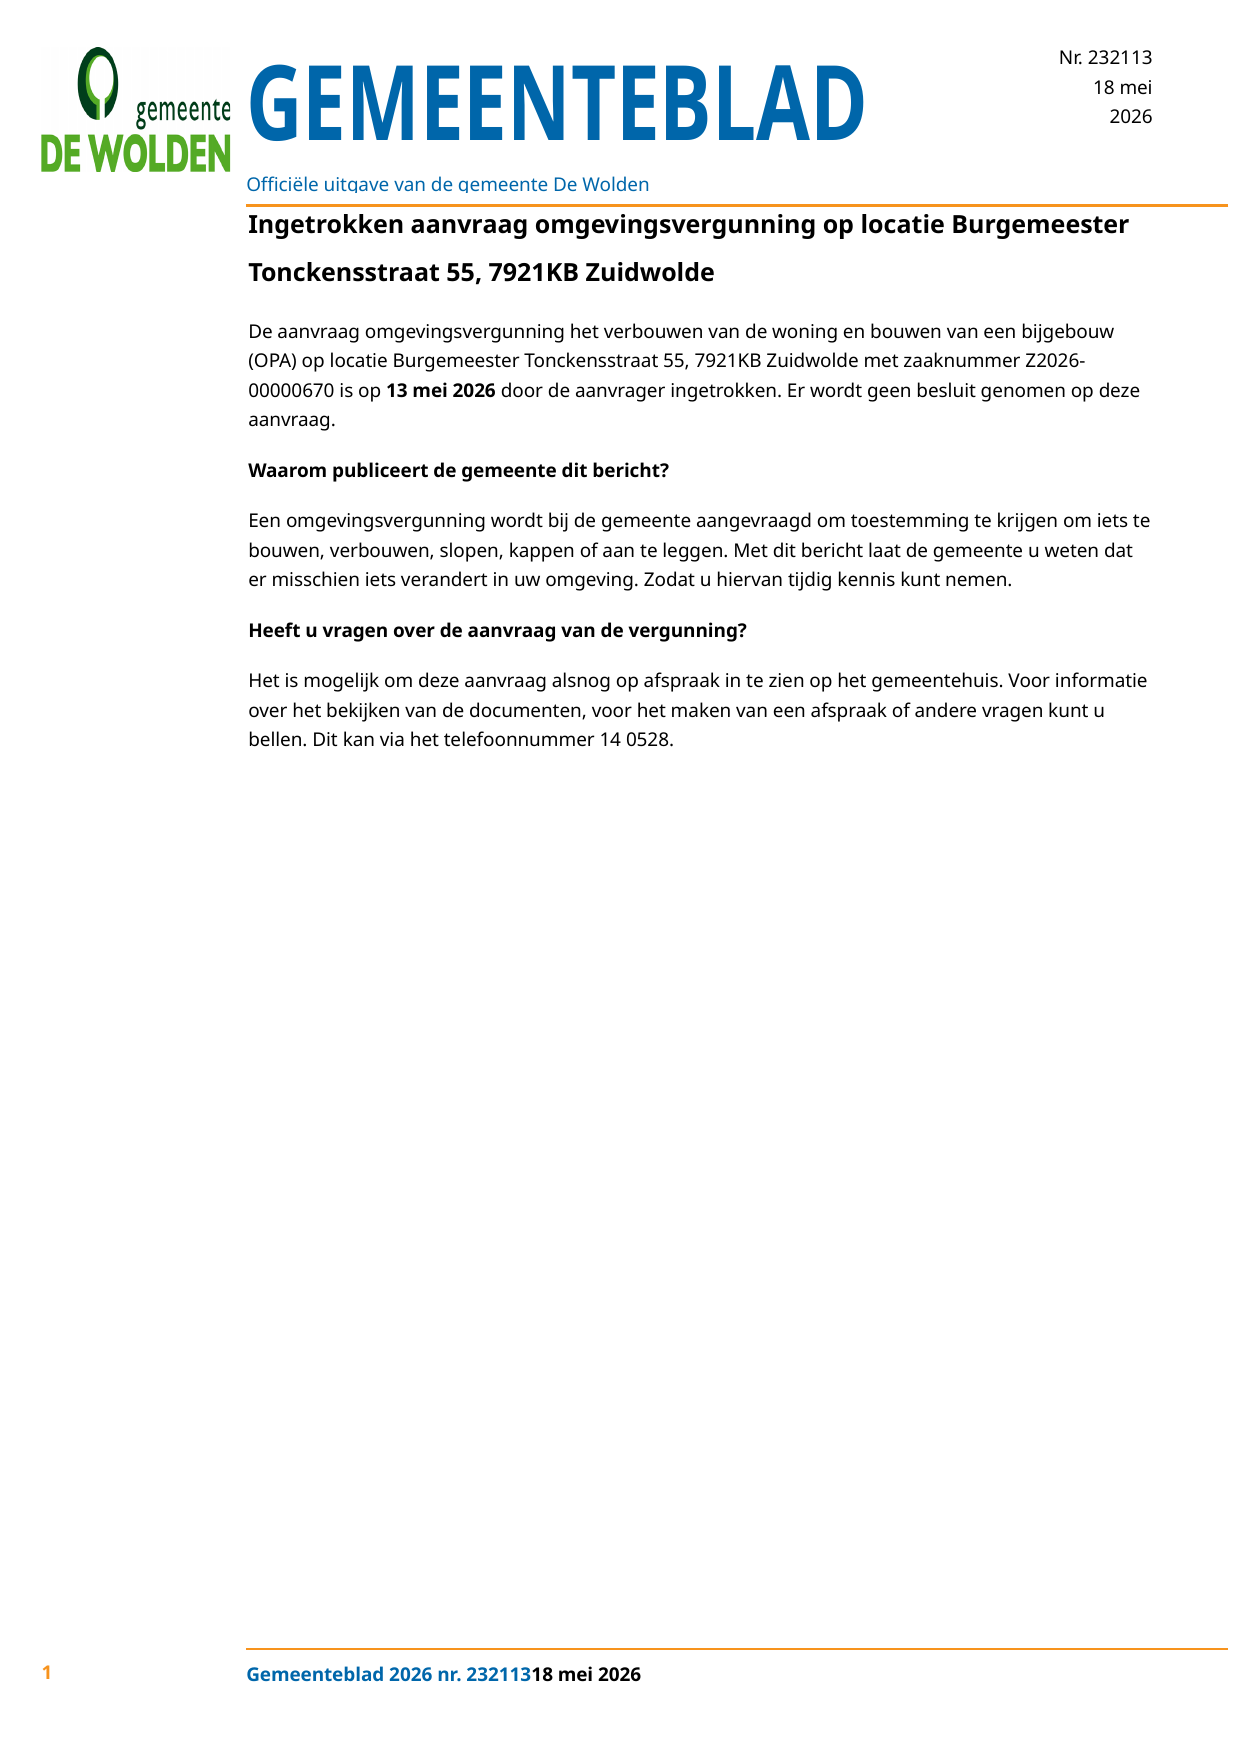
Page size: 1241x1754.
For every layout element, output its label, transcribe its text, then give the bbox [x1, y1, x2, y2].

picture [41, 47, 231, 172]
text Ingetrokken aanvraag omgevingsvergunning op locatie Burgemeester Tonckensstraat 55, 7921KB Zuidwolde [248, 207, 1152, 288]
text Een omgevingsvergunning wordt bij de gemeente aangevraagd om toestemming te krijgen om iets te bouwen, verbouwen, slopen, kappen of aan te leggen. Met dit bericht laat de gemeente u weten dat er misschien iets verandert in uw omgeving. Zodat u hiervan tijdig kennis kunt nemen. [248, 507, 1152, 592]
text Het is mogelijk om deze aanvraag alsnog op afspraak in te zien op het gemeentehuis. Voor informatie over het bekijken van de documenten, voor het maken van een afspraak of andere vragen kunt u bellen. Dit kan via het telefoonnummer 14 0528. [248, 667, 1152, 752]
text Heeft u vragen over de aanvraag van de vergunning? [248, 617, 1152, 643]
text Waarom publiceert de gemeente dit bericht? [248, 457, 1152, 483]
text De aanvraag omgevingsvergunning het verbouwen van de woning en bouwen van een bijgebouw (OPA) op locatie Burgemeester Tonckensstraat 55, 7921KB Zuidwolde met zaaknummer Z2026-00000670 is op 13 mei 2026 door de aanvrager ingetrokken. Er wordt geen besluit genomen op deze aanvraag. [248, 318, 1152, 432]
